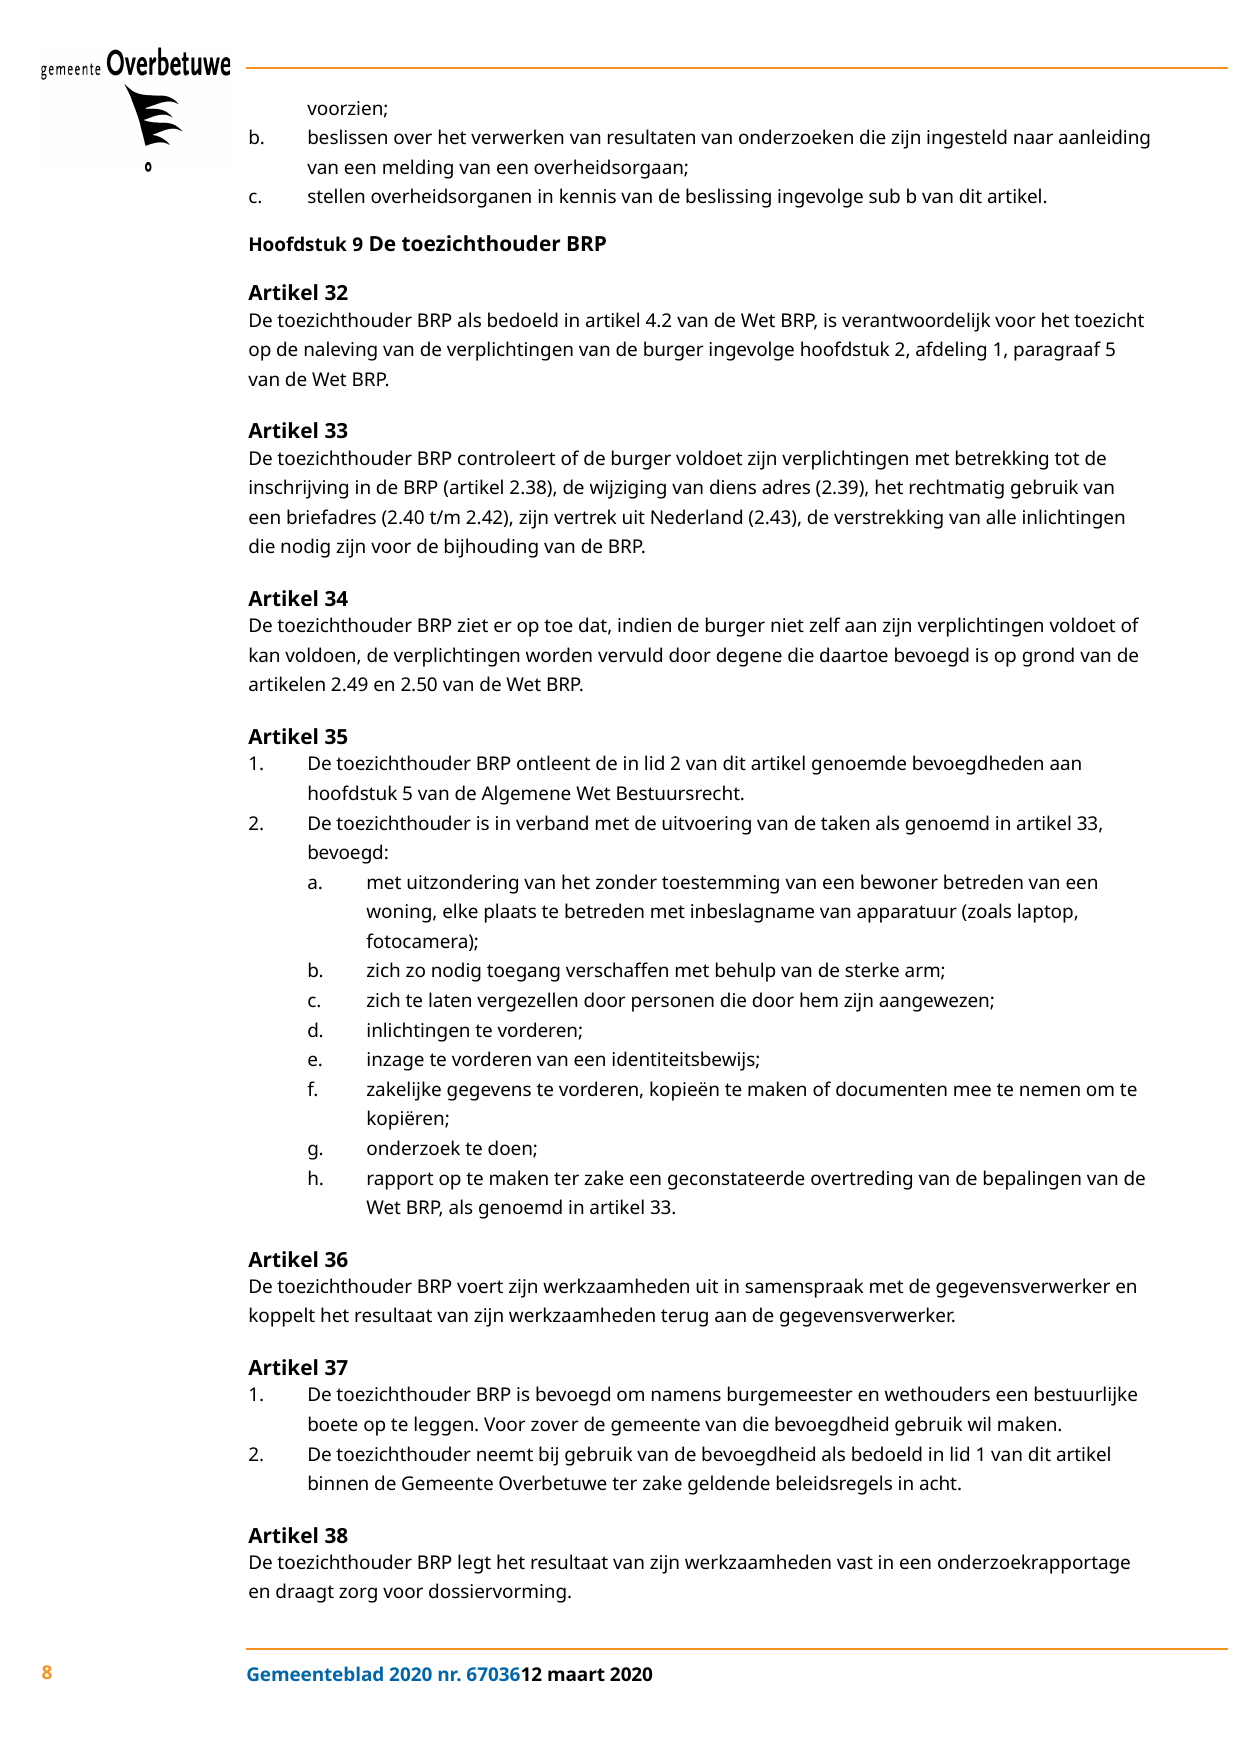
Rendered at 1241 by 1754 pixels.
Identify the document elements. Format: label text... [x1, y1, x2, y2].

text De toezichthouder BRP controleert of de burger voldoet zijn verplichtingen met betrekking tot de inschrijving in de BRP (artikel 2.38), de wijziging van diens adres (2.39), het rechtmatig gebruik van een briefadres (2.40 t/m 2.42), zijn vertrek uit Nederland (2.43), de verstrekking van alle inlichtingen die nodig zijn voor de bijhouding van de BRP. [248, 445, 1152, 559]
text Artikel 34 [248, 584, 1152, 612]
list zich te laten vergezellen door personen die door hem zijn aangewezen; [307, 987, 1152, 1013]
list De toezichthouder neemt bij gebruik van de bevoegdheid als bedoeld in lid 1 van dit artikel binnen de Gemeente Overbetuwe ter zake geldende beleidsregels in acht. [248, 1441, 1152, 1496]
text De toezichthouder BRP als bedoeld in artikel 4.2 van de Wet BRP, is verantwoordelijk voor het toezicht op de naleving van de verplichtingen van de burger ingevolge hoofdstuk 2, afdeling 1, paragraaf 5 van de Wet BRP. [248, 307, 1152, 392]
list inzage te vorderen van een identiteitsbewijs; [307, 1046, 1152, 1072]
list voorzien; [248, 95, 1152, 121]
text De toezichthouder BRP ziet er op toe dat, indien de burger niet zelf aan zijn verplichtingen voldoet of kan voldoen, de verplichtingen worden vervuld door degene die daartoe bevoegd is op grond van de artikelen 2.49 en 2.50 van de Wet BRP. [248, 612, 1152, 697]
text Artikel 36 [248, 1245, 1152, 1273]
list beslissen over het verwerken van resultaten van onderzoeken die zijn ingesteld naar aanleiding van een melding van een overheidsorgaan; [248, 124, 1152, 180]
list zakelijke gegevens te vorderen, kopieën te maken of documenten mee te nemen om te kopiëren; [307, 1076, 1152, 1131]
list onderzoek te doen; [307, 1135, 1152, 1161]
picture [41, 47, 231, 172]
list De toezichthouder BRP is bevoegd om namens burgemeester en wethouders een bestuurlijke boete op te leggen. Voor zover de gemeente van die bevoegdheid gebruik wil maken. [248, 1382, 1152, 1437]
text Artikel 38 [248, 1521, 1152, 1549]
text Hoofdstuk 9 De toezichthouder BRP [248, 229, 1152, 258]
text De toezichthouder BRP legt het resultaat van zijn werkzaamheden vast in een onderzoekrapportage en draagt zorg voor dossiervorming. [248, 1549, 1152, 1604]
text Artikel 37 [248, 1353, 1152, 1382]
text Artikel 32 [248, 278, 1152, 307]
list stellen overheidsorganen in kennis van de beslissing ingevolge sub b van dit artikel. [248, 183, 1152, 209]
text De toezichthouder BRP voert zijn werkzaamheden uit in samenspraak met de gegevensverwerker en koppelt het resultaat van zijn werkzaamheden terug aan de gegevensverwerker. [248, 1273, 1152, 1328]
list met uitzondering van het zonder toestemming van een bewoner betreden van een woning, elke plaats te betreden met inbeslagname van apparatuur (zoals laptop, fotocamera); [307, 869, 1152, 954]
list zich zo nodig toegang verschaffen met behulp van de sterke arm; [307, 958, 1152, 983]
list De toezichthouder BRP ontleent de in lid 2 van dit artikel genoemde bevoegdheden aan hoofdstuk 5 van de Algemene Wet Bestuursrecht. [248, 751, 1152, 806]
text Artikel 33 [248, 416, 1152, 445]
list De toezichthouder is in verband met de uitvoering van de taken als genoemd in artikel 33, bevoegd: [248, 810, 1152, 865]
list inlichtingen te vorderen; [307, 1017, 1152, 1042]
list rapport op te maken ter zake een geconstateerde overtreding van de bepalingen van de Wet BRP, als genoemd in artikel 33. [307, 1165, 1152, 1220]
text Artikel 35 [248, 722, 1152, 751]
